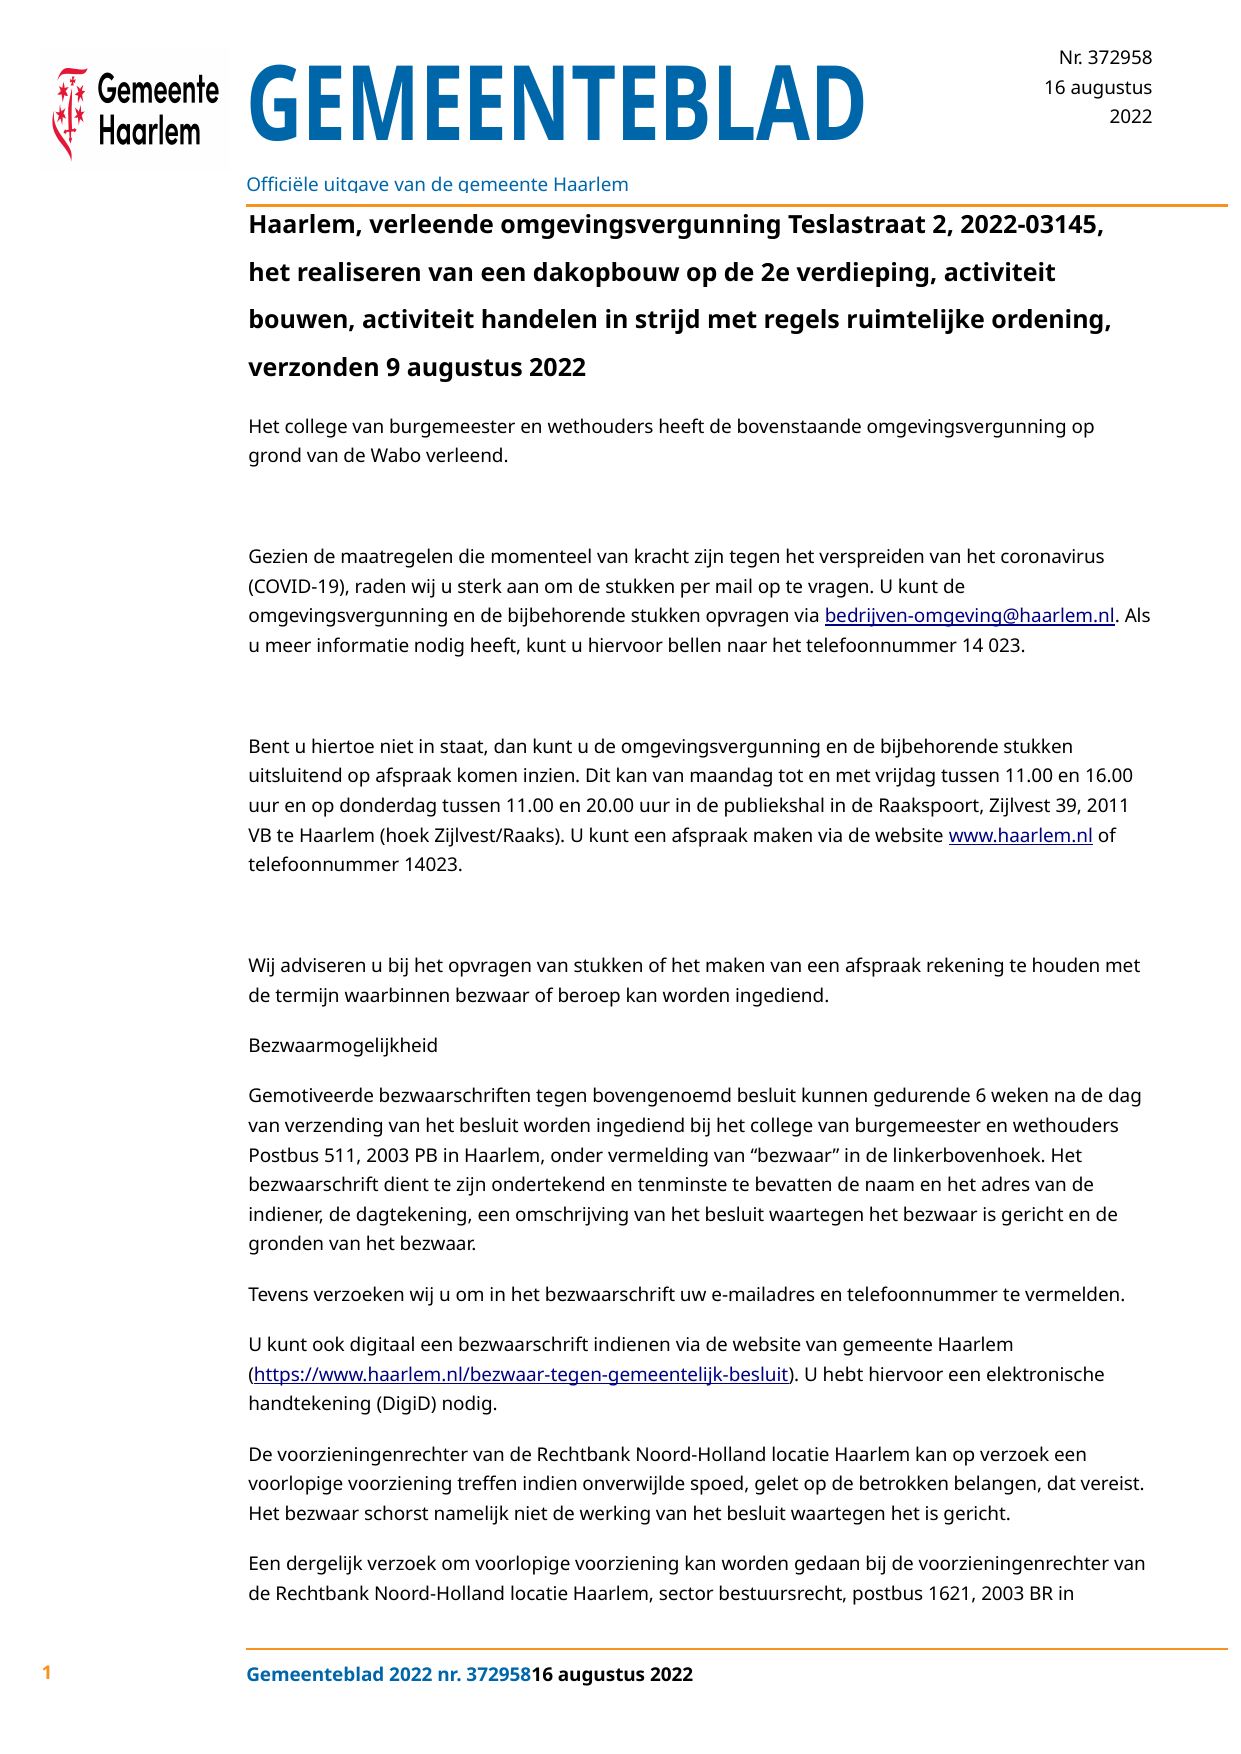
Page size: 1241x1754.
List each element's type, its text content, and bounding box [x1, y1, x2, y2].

text Wij adviseren u bij het opvragen van stukken of het maken van een afspraak rekening te houden met de termijn waarbinnen bezwaar of beroep kan worden ingediend. [248, 952, 1152, 1008]
picture [41, 47, 231, 172]
text De voorzieningenrechter van de Rechtbank Noord-Holland locatie Haarlem kan op verzoek een voorlopige voorziening treffen indien onverwijlde spoed, gelet op de betrokken belangen, dat vereist. Het bezwaar schorst namelijk niet de werking van het besluit waartegen het is gericht. [248, 1441, 1152, 1526]
text Haarlem, verleende omgevingsvergunning Teslastraat 2, 2022-03145, het realiseren van een dakopbouw op de 2e verdieping, activiteit bouwen, activiteit handelen in strijd met regels ruimtelijke ordening, verzonden 9 augustus 2022 [248, 207, 1152, 384]
text Bent u hiertoe niet in staat, dan kunt u de omgevingsvergunning en de bijbehorende stukken uitsluitend op afspraak komen inzien. Dit kan van maandag tot en met vrijdag tussen 11.00 en 16.00 uur en op donderdag tussen 11.00 en 20.00 uur in de publiekshal in de Raakspoort, Zijlvest 39, 2011 VB te Haarlem (hoek Zijlvest/Raaks). U kunt een afspraak maken via de website www.haarlem.nl of telefoonnummer 14023. [248, 733, 1152, 877]
text Gezien de maatregelen die momenteel van kracht zijn tegen het verspreiden van het coronavirus (COVID-19), raden wij u sterk aan om de stukken per mail op te vragen. U kunt de omgevingsvergunning en de bijbehorende stukken opvragen via bedrijven-omgeving@haarlem.nl. Als u meer informatie nodig heeft, kunt u hiervoor bellen naar het telefoonnummer 14 023. [248, 543, 1152, 658]
text Een dergelijk verzoek om voorlopige voorziening kan worden gedaan bij de voorzieningenrechter van de Rechtbank Noord-Holland locatie Haarlem, sector bestuursrecht, postbus 1621, 2003 BR in [248, 1551, 1152, 1606]
text Bezwaarmogelijkheid [248, 1032, 1152, 1058]
text Tevens verzoeken wij u om in het bezwaarschrift uw e-mailadres en telefoonnummer te vermelden. [248, 1281, 1152, 1307]
text Het college van burgemeester en wethouders heeft de bovenstaande omgevingsvergunning op grond van de Wabo verleend. [248, 413, 1152, 468]
text Gemotiveerde bezwaarschriften tegen bovengenoemd besluit kunnen gedurende 6 weken na de dag van verzending van het besluit worden ingediend bij het college van burgemeester en wethouders Postbus 511, 2003 PB in Haarlem, onder vermelding van “bezwaar” in de linkerbovenhoek. Het bezwaarschrift dient te zijn ondertekend en tenminste te bevatten de naam en het adres van de indiener, de dagtekening, een omschrijving van het besluit waartegen het bezwaar is gericht en de gronden van het bezwaar. [248, 1083, 1152, 1256]
text U kunt ook digitaal een bezwaarschrift indienen via de website van gemeente Haarlem (https://www.haarlem.nl/bezwaar-tegen-gemeentelijk-besluit). U hebt hiervoor een elektronische handtekening (DigiD) nodig. [248, 1331, 1152, 1416]
